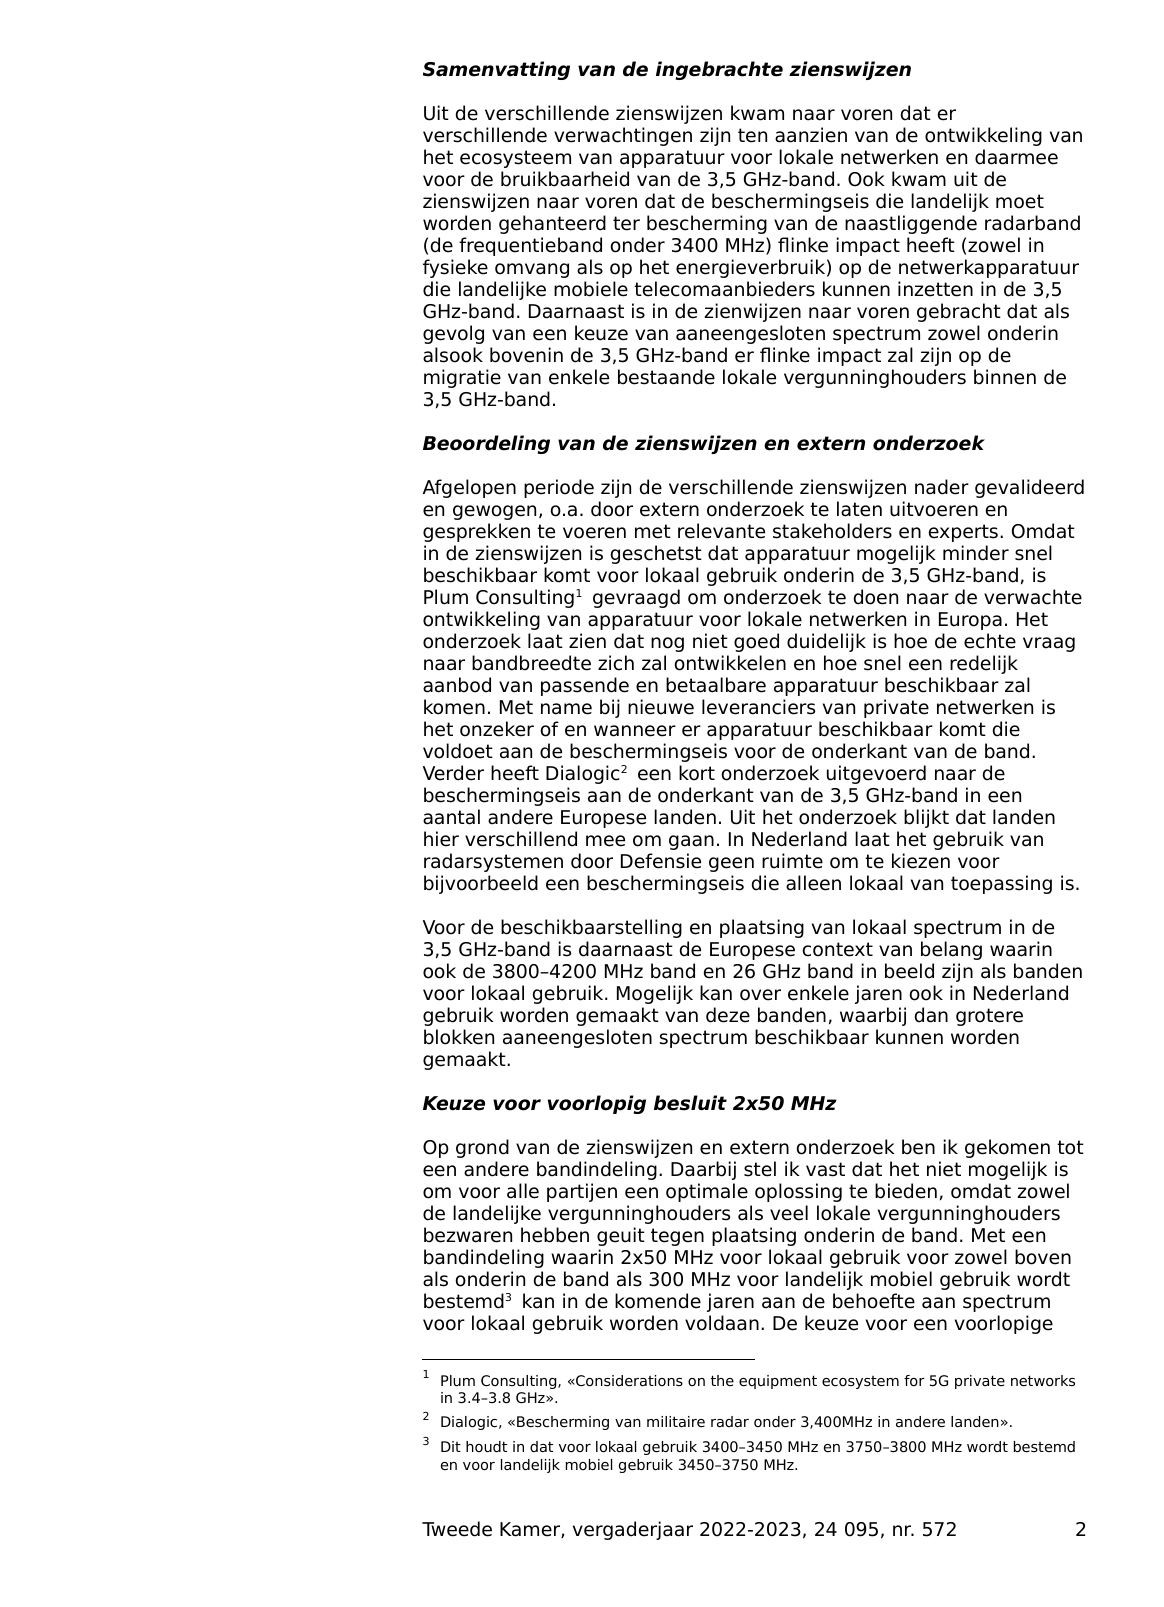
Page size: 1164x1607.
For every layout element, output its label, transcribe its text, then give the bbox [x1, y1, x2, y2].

text Plum Consulting, «Considerations on the equipment ecosystem for 5G private networks in 3.4–3.8 GHz». [422, 1368, 1087, 1407]
text Op grond van de zienswijzen en extern onderzoek ben ik gekomen tot een andere bandindeling. Daarbij stel ik vast dat het niet mogelijk is om voor alle partijen een optimale oplossing te bieden, omdat zowel de landelijke vergunninghouders als veel lokale vergunninghouders bezwaren hebben geuit tegen plaatsing onderin de band. Met een bandindeling waarin 2x50 MHz voor lokaal gebruik voor zowel boven als onderin de band als 300 MHz voor landelijk mobiel gebruik wordt bestemd kan in de komende jaren aan de behoefte aan spectrum voor lokaal gebruik worden voldaan. De keuze voor een voorlopige [422, 1137, 1087, 1335]
text Voor de beschikbaarstelling en plaatsing van lokaal spectrum in de 3,5 GHz-band is daarnaast de Europese context van belang waarin ook de 3800–4200 MHz band en 26 GHz band in beeld zijn als banden voor lokaal gebruik. Mogelijk kan over enkele jaren ook in Nederland gebruik worden gemaakt van deze banden, waarbij dan grotere blokken aaneengesloten spectrum beschikbaar kunnen worden gemaakt. [422, 917, 1087, 1071]
text Dit houdt in dat voor lokaal gebruik 3400–3450 MHz en 3750–3800 MHz wordt bestemd en voor landelijk mobiel gebruik 3450–3750 MHz. [422, 1435, 1087, 1474]
text Afgelopen periode zijn de verschillende zienswijzen nader gevalideerd en gewogen, o.a. door extern onderzoek te laten uitvoeren en gesprekken te voeren met relevante stakeholders en experts. Omdat in de zienswijzen is geschetst dat apparatuur mogelijk minder snel beschikbaar komt voor lokaal gebruik onderin de 3,5 GHz-band, is Plum Consulting gevraagd om onderzoek te doen naar de verwachte ontwikkeling van apparatuur voor lokale netwerken in Europa. Het onderzoek laat zien dat nog niet goed duidelijk is hoe de echte vraag naar bandbreedte zich zal ontwikkelen en hoe snel een redelijk aanbod van passende en betaalbare apparatuur beschikbaar zal komen. Met name bij nieuwe leveranciers van private netwerken is het onzeker of en wanneer er apparatuur beschikbaar komt die voldoet aan de beschermingseis voor de onderkant van de band. Verder heeft Dialogic een kort onderzoek uitgevoerd naar de beschermingseis aan de onderkant van de 3,5 GHz-band in een aantal andere Europese landen. Uit het onderzoek blijkt dat landen hier verschillend mee om gaan. In Nederland laat het gebruik van radarsystemen door Defensie geen ruimte om te kiezen voor bijvoorbeeld een beschermingseis die alleen lokaal van toepassing is. [422, 477, 1087, 895]
subtitle Keuze voor voorlopig besluit 2x50 MHz [422, 1093, 1087, 1115]
subtitle Beoordeling van de zienswijzen en extern onderzoek [422, 433, 1087, 455]
text Uit de verschillende zienswijzen kwam naar voren dat er verschillende verwachtingen zijn ten aanzien van de ontwikkeling van het ecosysteem van apparatuur voor lokale netwerken en daarmee voor de bruikbaarheid van de 3,5 GHz-band. Ook kwam uit de zienswijzen naar voren dat de beschermingseis die landelijk moet worden gehanteerd ter bescherming van de naastliggende radarband (de frequentieband onder 3400 MHz) flinke impact heeft (zowel in fysieke omvang als op het energieverbruik) op de netwerkapparatuur die landelijke mobiele telecomaanbieders kunnen inzetten in de 3,5 GHz-band. Daarnaast is in de zienwijzen naar voren gebracht dat als gevolg van een keuze van aaneengesloten spectrum zowel onderin alsook bovenin de 3,5 GHz-band er flinke impact zal zijn op de migratie van enkele bestaande lokale vergunninghouders binnen de 3,5 GHz-band. [422, 103, 1087, 411]
text Dialogic, «Bescherming van militaire radar onder 3,400MHz in andere landen». [422, 1410, 1087, 1432]
subtitle Samenvatting van de ingebrachte zienswijzen [422, 59, 1087, 81]
